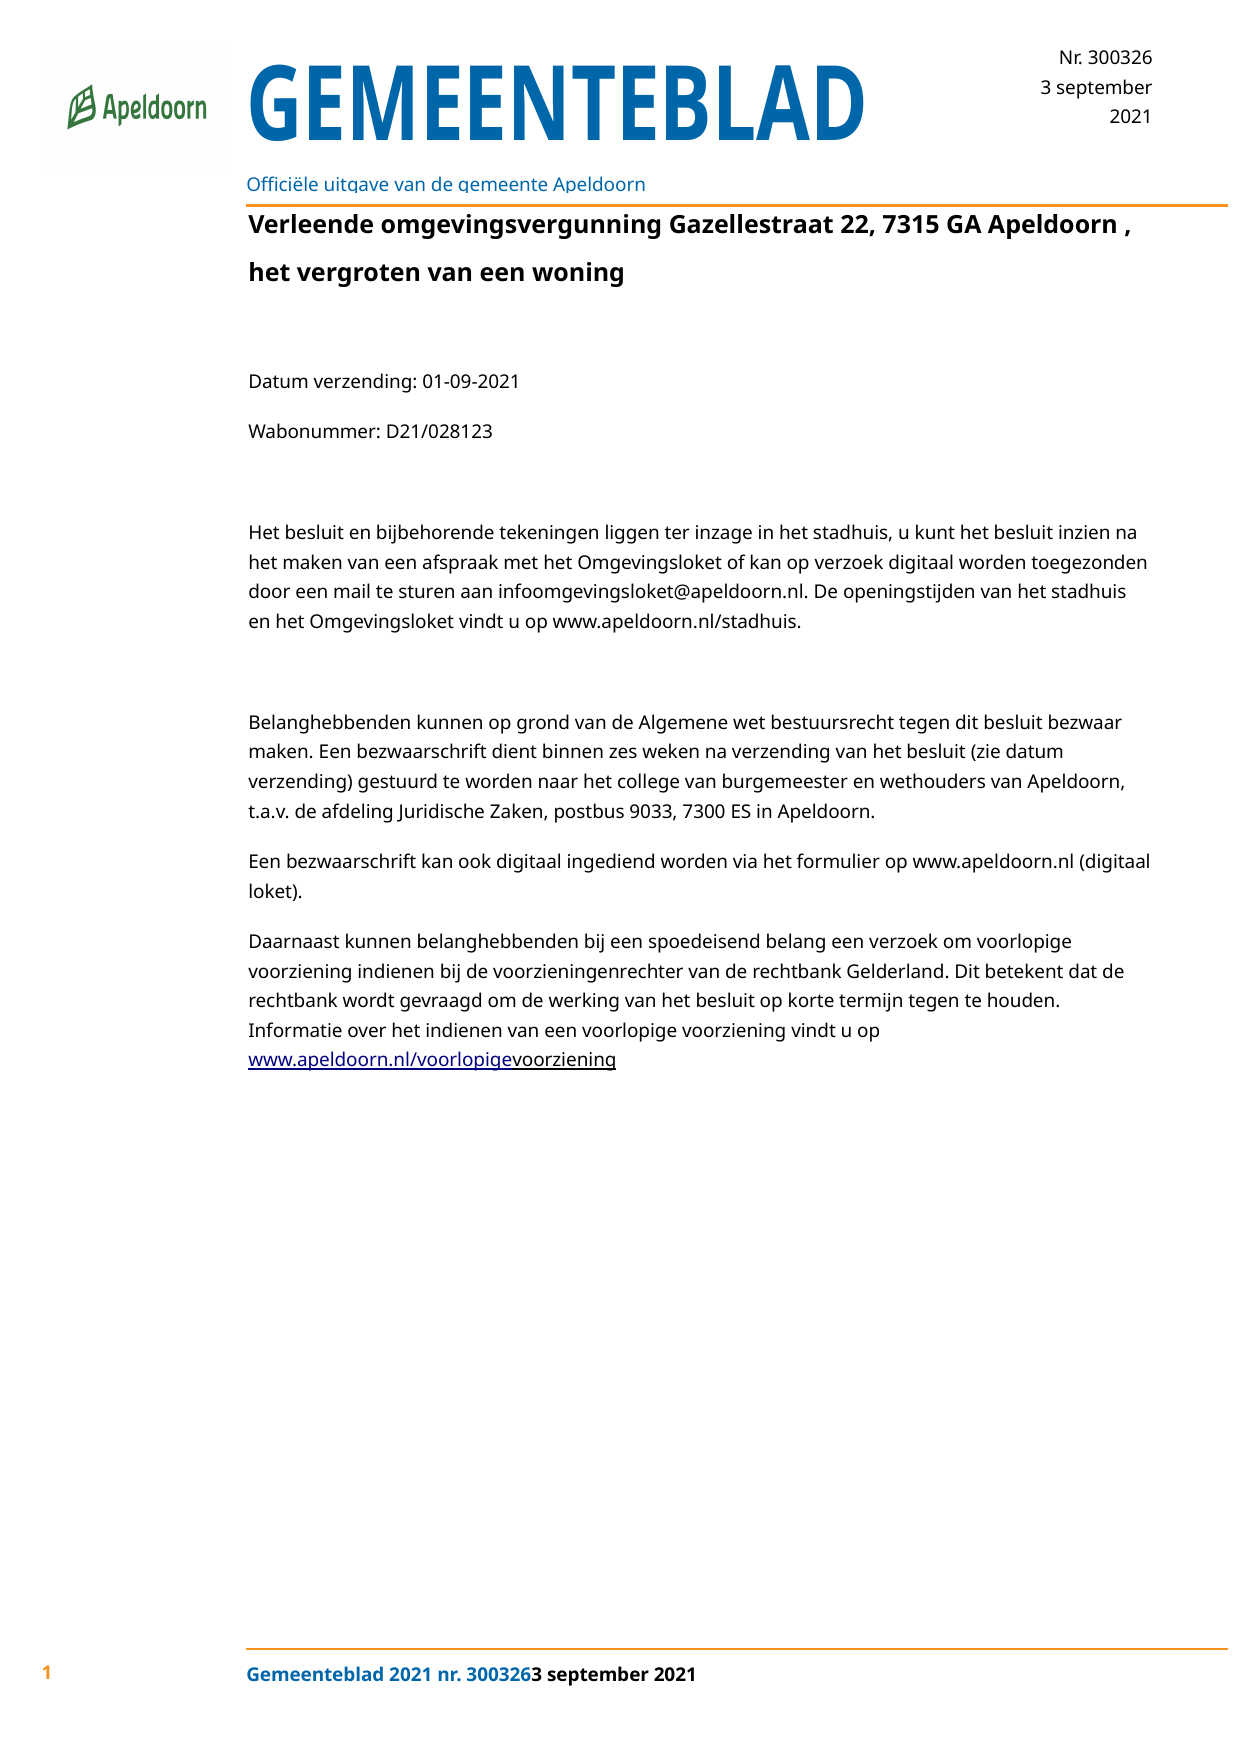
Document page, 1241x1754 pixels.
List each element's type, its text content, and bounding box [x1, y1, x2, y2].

picture [41, 47, 231, 172]
text Belanghebbenden kunnen op grond van de Algemene wet bestuursrecht tegen dit besluit bezwaar maken. Een bezwaarschrift dient binnen zes weken na verzending van het besluit (zie datum verzending) gestuurd te worden naar het college van burgemeester en wethouders van Apeldoorn, t.a.v. de afdeling Juridische Zaken, postbus 9033, 7300 ES in Apeldoorn. [248, 709, 1152, 824]
text Datum verzending: 01-09-2021 [248, 368, 1152, 394]
text Verleende omgevingsvergunning Gazellestraat 22, 7315 GA Apeldoorn , het vergroten van een woning [248, 207, 1152, 288]
text Wabonummer: D21/028123 [248, 419, 1152, 444]
text Het besluit en bijbehorende tekeningen liggen ter inzage in het stadhuis, u kunt het besluit inzien na het maken van een afspraak met het Omgevingsloket of kan op verzoek digitaal worden toegezonden door een mail te sturen aan infoomgevingsloket@apeldoorn.nl. De openingstijden van het stadhuis en het Omgevingsloket vindt u op www.apeldoorn.nl/stadhuis. [248, 519, 1152, 634]
text Een bezwaarschrift kan ook digitaal ingediend worden via het formulier op www.apeldoorn.nl (digitaal loket). [248, 848, 1152, 904]
text Daarnaast kunnen belanghebbenden bij een spoedeisend belang een verzoek om voorlopige voorziening indienen bij de voorzieningenrechter van de rechtbank Gelderland. Dit betekent dat de rechtbank wordt gevraagd om de werking van het besluit op korte termijn tegen te houden. Informatie over het indienen van een voorlopige voorziening vindt u op www.apeldoorn.nl/voorlopigevoorziening [248, 928, 1152, 1072]
